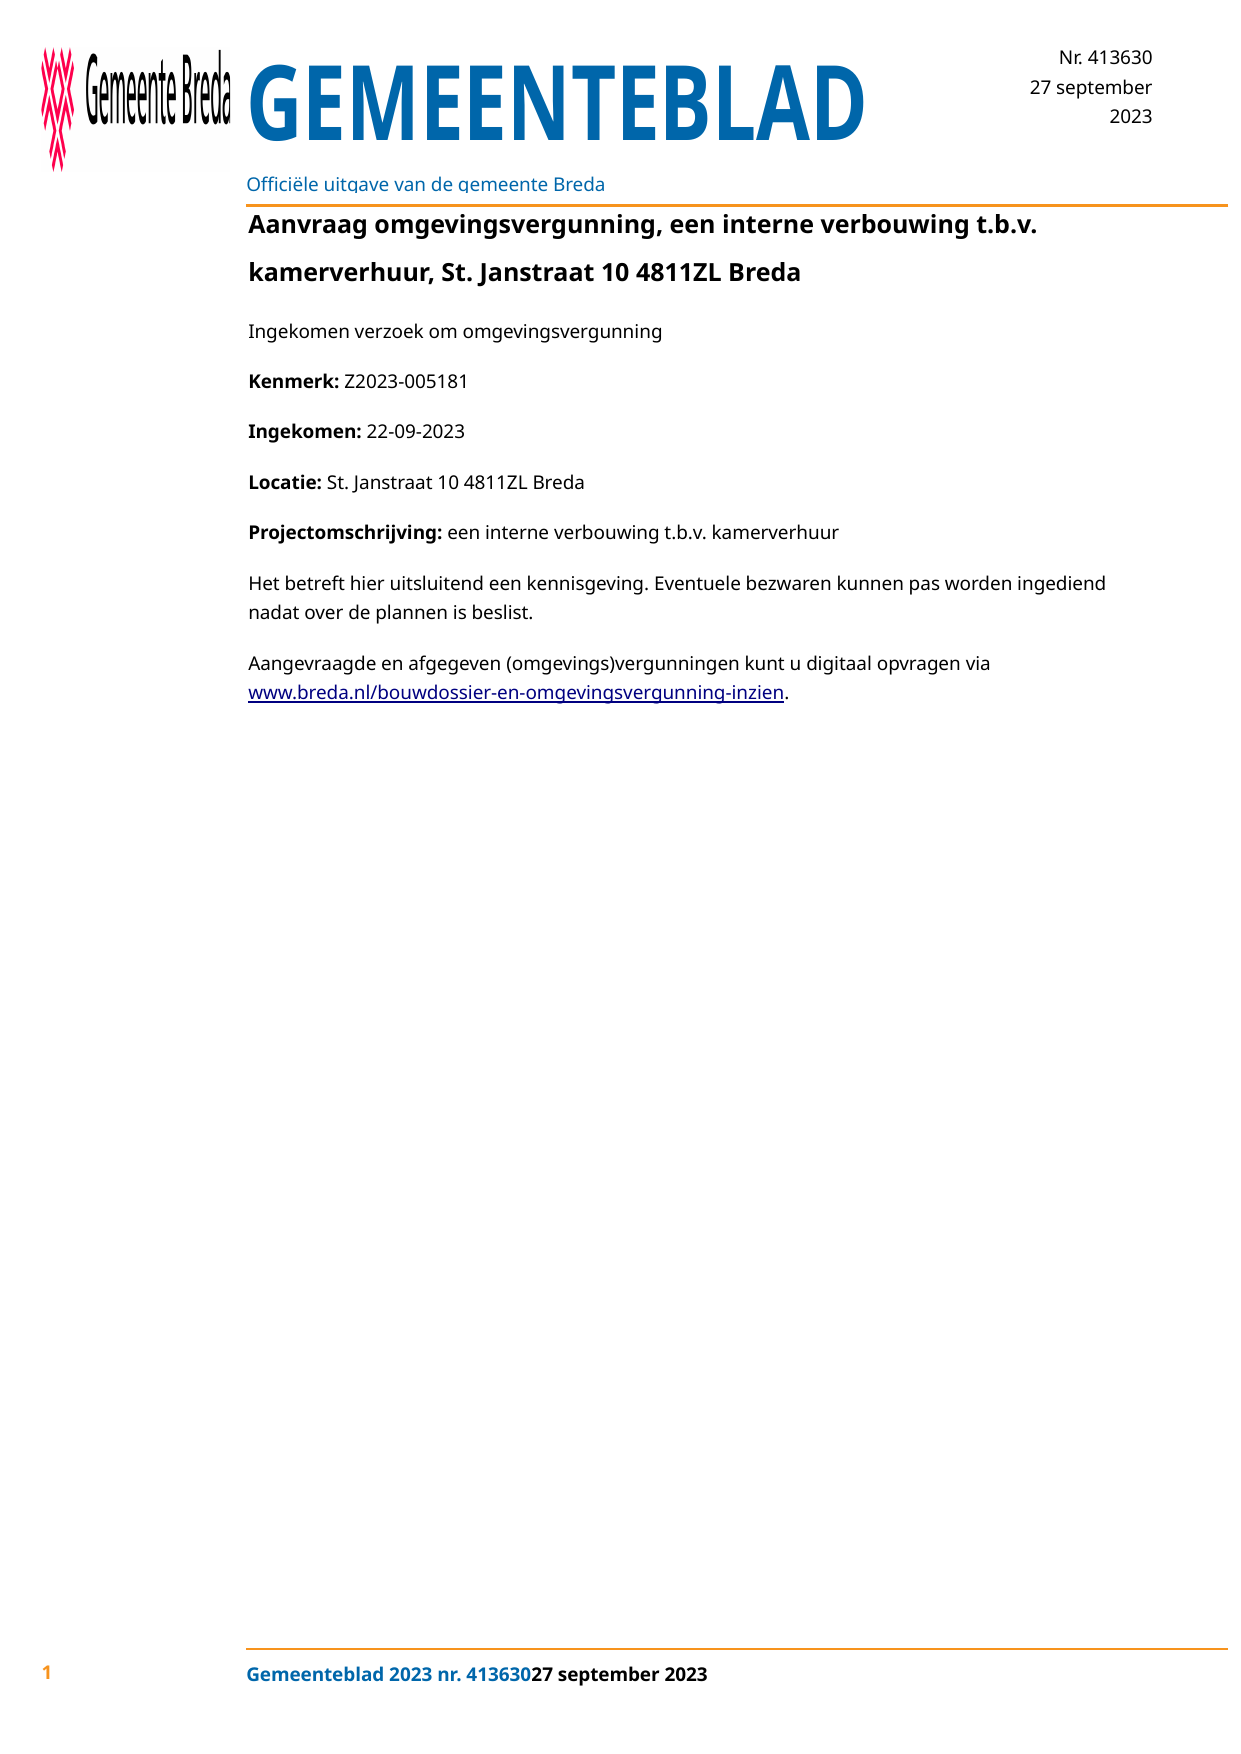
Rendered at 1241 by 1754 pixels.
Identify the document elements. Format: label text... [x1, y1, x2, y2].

text Projectomschrijving: een interne verbouwing t.b.v. kamerverhuur [248, 519, 1152, 545]
text Kenmerk: Z2023-005181 [248, 368, 1152, 394]
picture [41, 47, 231, 172]
text Locatie: St. Janstraat 10 4811ZL Breda [248, 469, 1152, 495]
text Het betreft hier uitsluitend een kennisgeving. Eventuele bezwaren kunnen pas worden ingediend nadat over de plannen is beslist. [248, 570, 1152, 625]
text Aanvraag omgevingsvergunning, een interne verbouwing t.b.v. kamerverhuur, St. Janstraat 10 4811ZL Breda [248, 207, 1152, 288]
text Aangevraagde en afgegeven (omgevings)vergunningen kunt u digitaal opvragen via www.breda.nl/bouwdossier-en-omgevingsvergunning-inzien. [248, 650, 1152, 705]
text Ingekomen verzoek om omgevingsvergunning [248, 318, 1152, 344]
text Ingekomen: 22-09-2023 [248, 419, 1152, 444]
